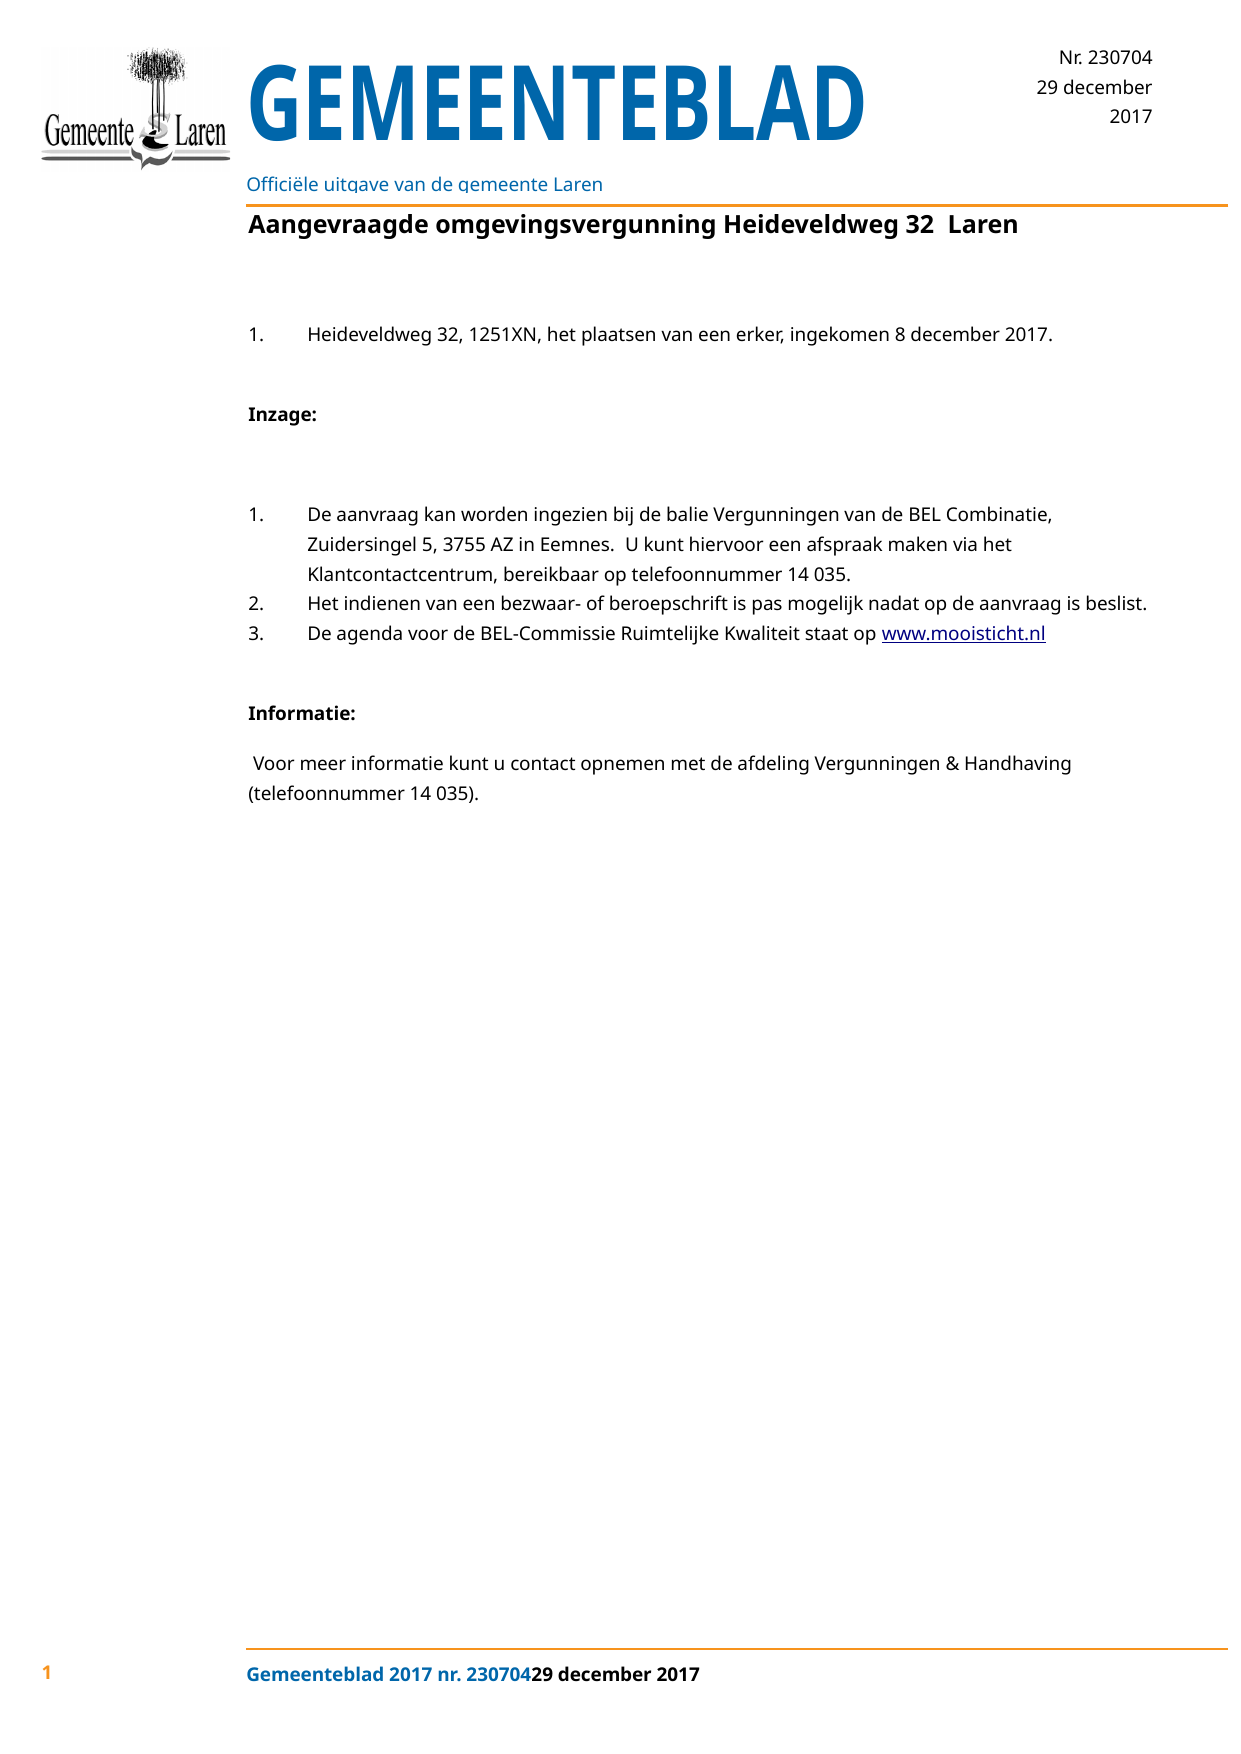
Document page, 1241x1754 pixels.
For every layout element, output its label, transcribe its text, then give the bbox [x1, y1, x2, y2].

list Het indienen van een bezwaar- of beroepschrift is pas mogelijk nadat op de aanvraag is beslist. [248, 590, 1152, 616]
list De aanvraag kan worden ingezien bij de balie Vergunningen van de BEL Combinatie, Zuidersingel 5, 3755 AZ in Eemnes. U kunt hiervoor een afspraak maken via het Klantcontactcentrum, bereikbaar op telefoonnummer 14 035. [248, 502, 1152, 586]
text Inzage: [248, 401, 1152, 426]
list Heideveldweg 32, 1251XN, het plaatsen van een erker, ingekomen 8 december 2017. [248, 321, 1152, 346]
picture [41, 47, 231, 172]
text Voor meer informatie kunt u contact opnemen met de afdeling Vergunningen & Handhaving (telefoonnummer 14 035). [248, 750, 1152, 806]
text Aangevraagde omgevingsvergunning Heideveldweg 32 Laren [248, 207, 1152, 241]
list De agenda voor de BEL-Commissie Ruimtelijke Kwaliteit staat op www.mooisticht.nl [248, 620, 1152, 646]
text Informatie: [248, 700, 1152, 726]
